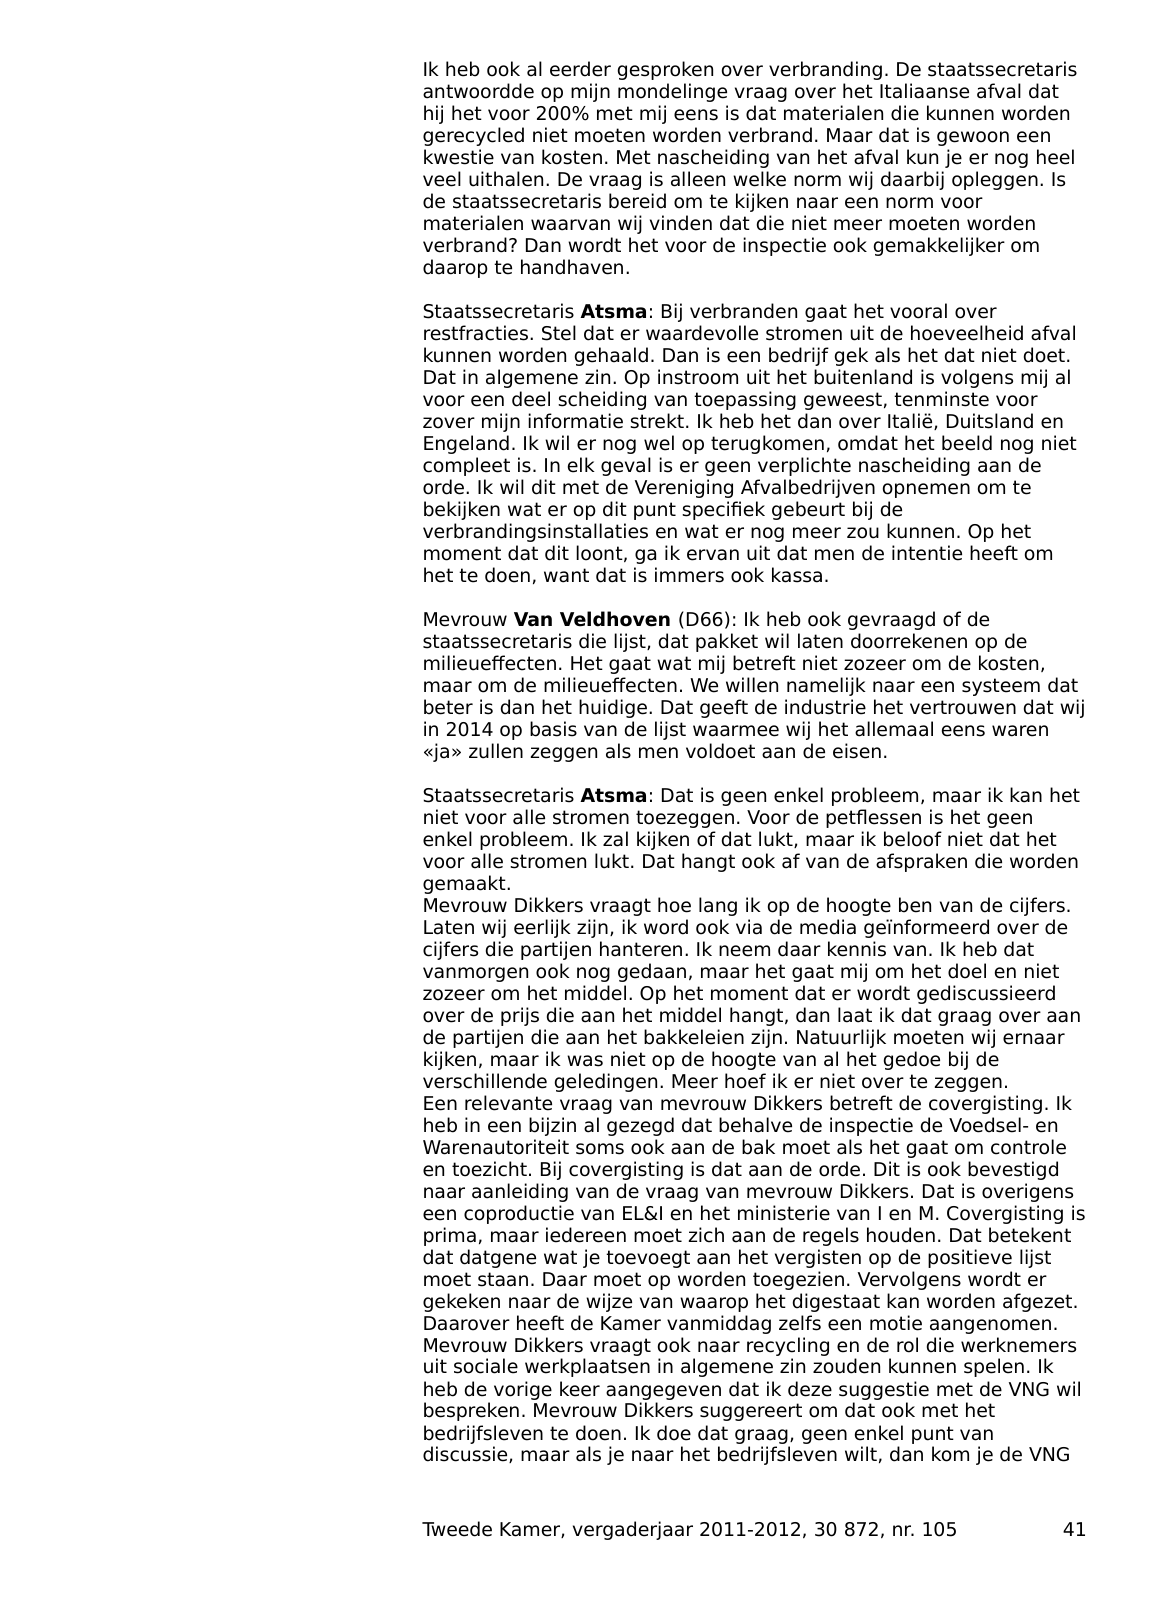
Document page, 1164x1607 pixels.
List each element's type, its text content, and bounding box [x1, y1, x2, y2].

text Ik heb ook al eerder gesproken over verbranding. De staatssecretaris antwoordde op mijn mondelinge vraag over het Italiaanse afval dat hij het voor 200% met mij eens is dat materialen die kunnen worden gerecycled niet moeten worden verbrand. Maar dat is gewoon een kwestie van kosten. Met nascheiding van het afval kun je er nog heel veel uithalen. De vraag is alleen welke norm wij daarbij opleggen. Is de staatssecretaris bereid om te kijken naar een norm voor materialen waarvan wij vinden dat die niet meer moeten worden verbrand? Dan wordt het voor de inspectie ook gemakkelijker om daarop te handhaven. [422, 59, 1087, 279]
text Staatssecretaris Atsma: Bij verbranden gaat het vooral over restfracties. Stel dat er waardevolle stromen uit de hoeveelheid afval kunnen worden gehaald. Dan is een bedrijf gek als het dat niet doet. Dat in algemene zin. Op instroom uit het buitenland is volgens mij al voor een deel scheiding van toepassing geweest, tenminste voor zover mijn informatie strekt. Ik heb het dan over Italië, Duitsland en Engeland. Ik wil er nog wel op terugkomen, omdat het beeld nog niet compleet is. In elk geval is er geen verplichte nascheiding aan de orde. Ik wil dit met de Vereniging Afvalbedrijven opnemen om te bekijken wat er op dit punt specifiek gebeurt bij de verbrandingsinstallaties en wat er nog meer zou kunnen. Op het moment dat dit loont, ga ik ervan uit dat men de intentie heeft om het te doen, want dat is immers ook kassa. [422, 301, 1087, 587]
text Staatssecretaris Atsma: Dat is geen enkel probleem, maar ik kan het niet voor alle stromen toezeggen. Voor de petflessen is het geen enkel probleem. Ik zal kijken of dat lukt, maar ik beloof niet dat het voor alle stromen lukt. Dat hangt ook af van de afspraken die worden gemaakt. [422, 785, 1087, 895]
text Een relevante vraag van mevrouw Dikkers betreft de covergisting. Ik heb in een bijzin al gezegd dat behalve de inspectie de Voedsel- en Warenautoriteit soms ook aan de bak moet als het gaat om controle en toezicht. Bij covergisting is dat aan de orde. Dit is ook bevestigd naar aanleiding van de vraag van mevrouw Dikkers. Dat is overigens een coproductie van EL&I en het ministerie van I en M. Covergisting is prima, maar iedereen moet zich aan de regels houden. Dat betekent dat datgene wat je toevoegt aan het vergisten op de positieve lijst moet staan. Daar moet op worden toegezien. Vervolgens wordt er gekeken naar de wijze van waarop het digestaat kan worden afgezet. Daarover heeft de Kamer vanmiddag zelfs een motie aangenomen. [422, 1093, 1087, 1334]
text Mevrouw Van Veldhoven (D66): Ik heb ook gevraagd of de staatssecretaris die lijst, dat pakket wil laten doorrekenen op de milieueffecten. Het gaat wat mij betreft niet zozeer om de kosten, maar om de milieueffecten. We willen namelijk naar een systeem dat beter is dan het huidige. Dat geeft de industrie het vertrouwen dat wij in 2014 op basis van de lijst waarmee wij het allemaal eens waren «ja» zullen zeggen als men voldoet aan de eisen. [422, 609, 1087, 763]
text Mevrouw Dikkers vraagt hoe lang ik op de hoogte ben van de cijfers. Laten wij eerlijk zijn, ik word ook via de media geïnformeerd over de cijfers die partijen hanteren. Ik neem daar kennis van. Ik heb dat vanmorgen ook nog gedaan, maar het gaat mij om het doel en niet zozeer om het middel. Op het moment dat er wordt gediscussieerd over de prijs die aan het middel hangt, dan laat ik dat graag over aan de partijen die aan het bakkeleien zijn. Natuurlijk moeten wij ernaar kijken, maar ik was niet op de hoogte van al het gedoe bij de verschillende geledingen. Meer hoef ik er niet over te zeggen. [422, 895, 1087, 1093]
text Mevrouw Dikkers vraagt ook naar recycling en de rol die werknemers uit sociale werkplaatsen in algemene zin zouden kunnen spelen. Ik heb de vorige keer aangegeven dat ik deze suggestie met de VNG wil bespreken. Mevrouw Dikkers suggereert om dat ook met het bedrijfsleven te doen. Ik doe dat graag, geen enkel punt van discussie, maar als je naar het bedrijfsleven wilt, dan kom je de VNG [422, 1334, 1087, 1466]
